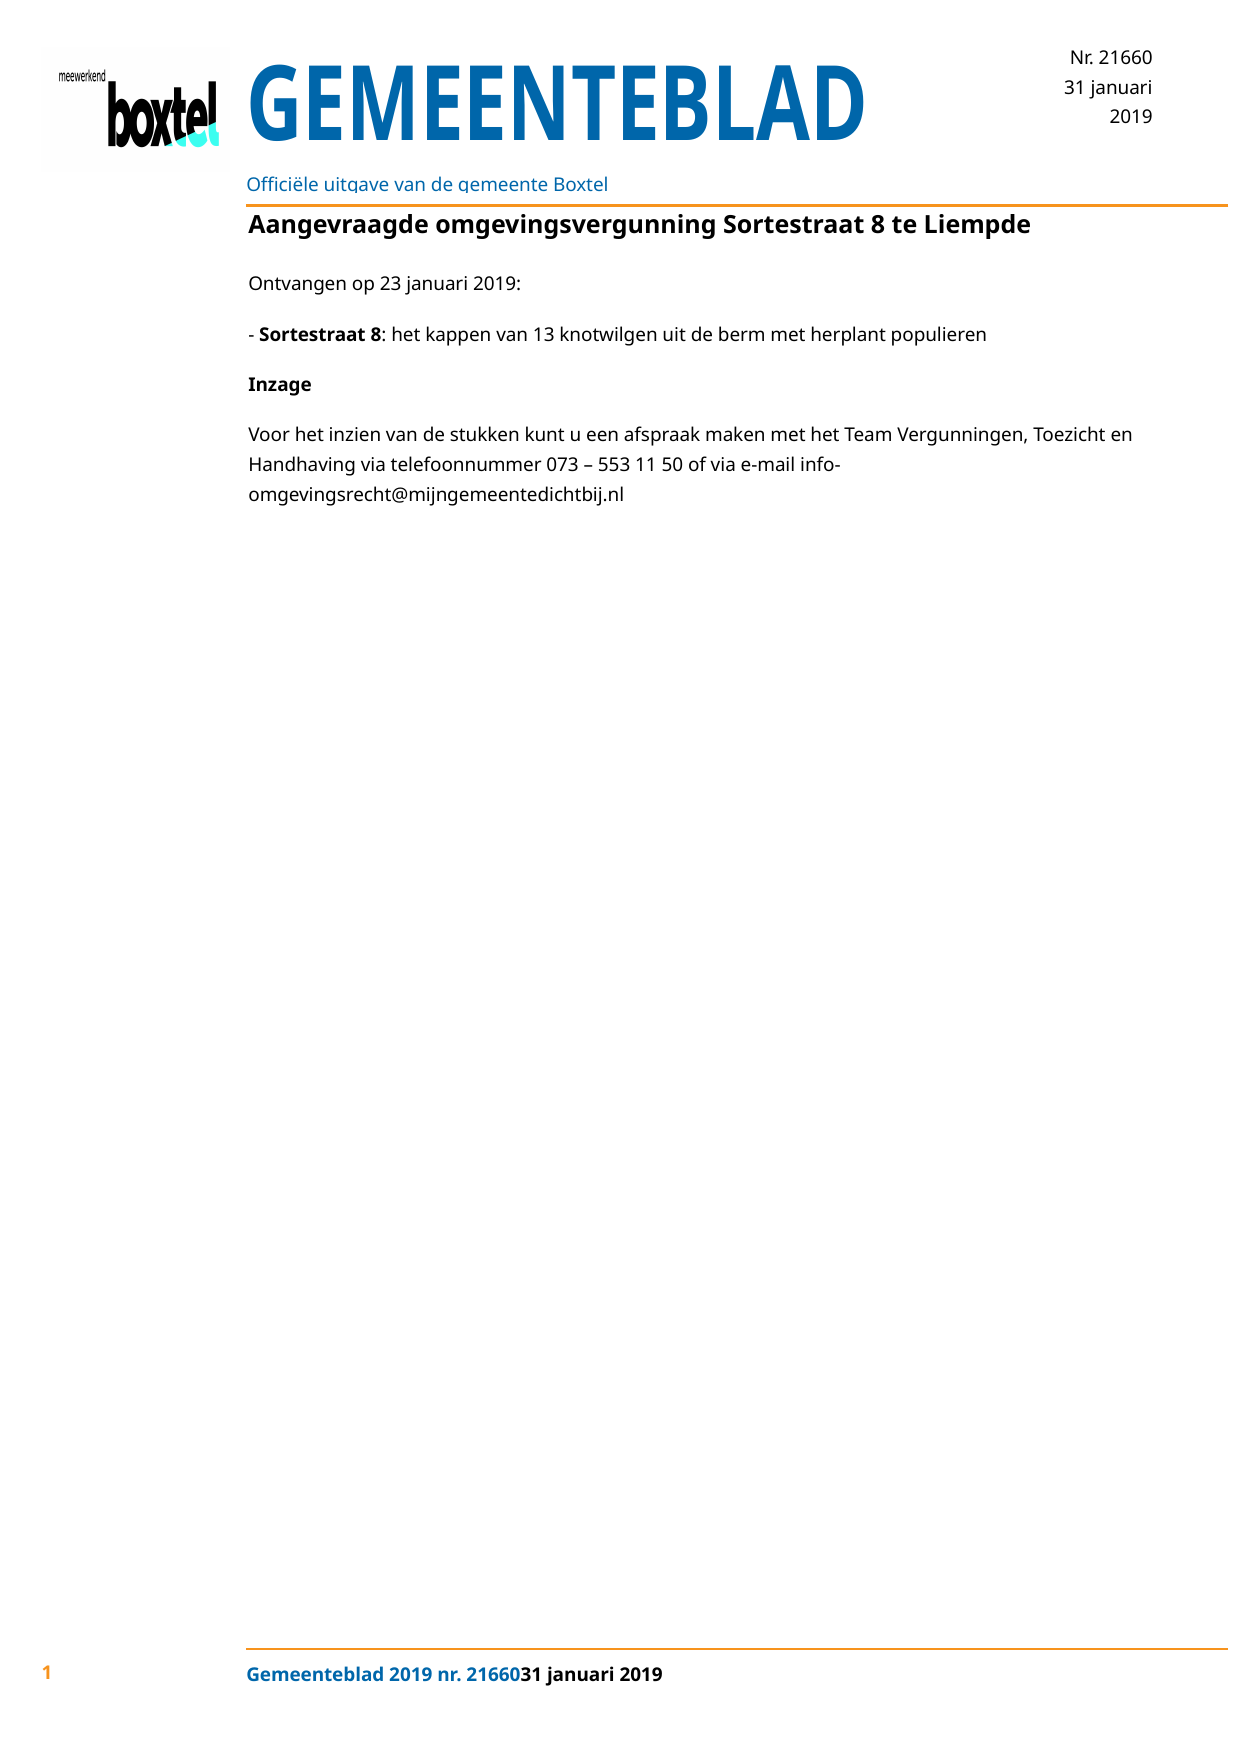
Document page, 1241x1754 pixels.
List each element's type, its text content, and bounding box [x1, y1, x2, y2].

text - Sortestraat 8: het kappen van 13 knotwilgen uit de berm met herplant populieren [248, 321, 1152, 346]
text Ontvangen op 23 januari 2019: [248, 270, 1152, 296]
text Inzage [248, 371, 1152, 397]
text Aangevraagde omgevingsvergunning Sortestraat 8 te Liempde [248, 207, 1152, 241]
picture [41, 47, 231, 172]
text Voor het inzien van de stukken kunt u een afspraak maken met het Team Vergunningen, Toezicht en Handhaving via telefoonnummer 073 – 553 11 50 of via e-mail info-omgevingsrecht@mijngemeentedichtbij.nl [248, 422, 1152, 506]
